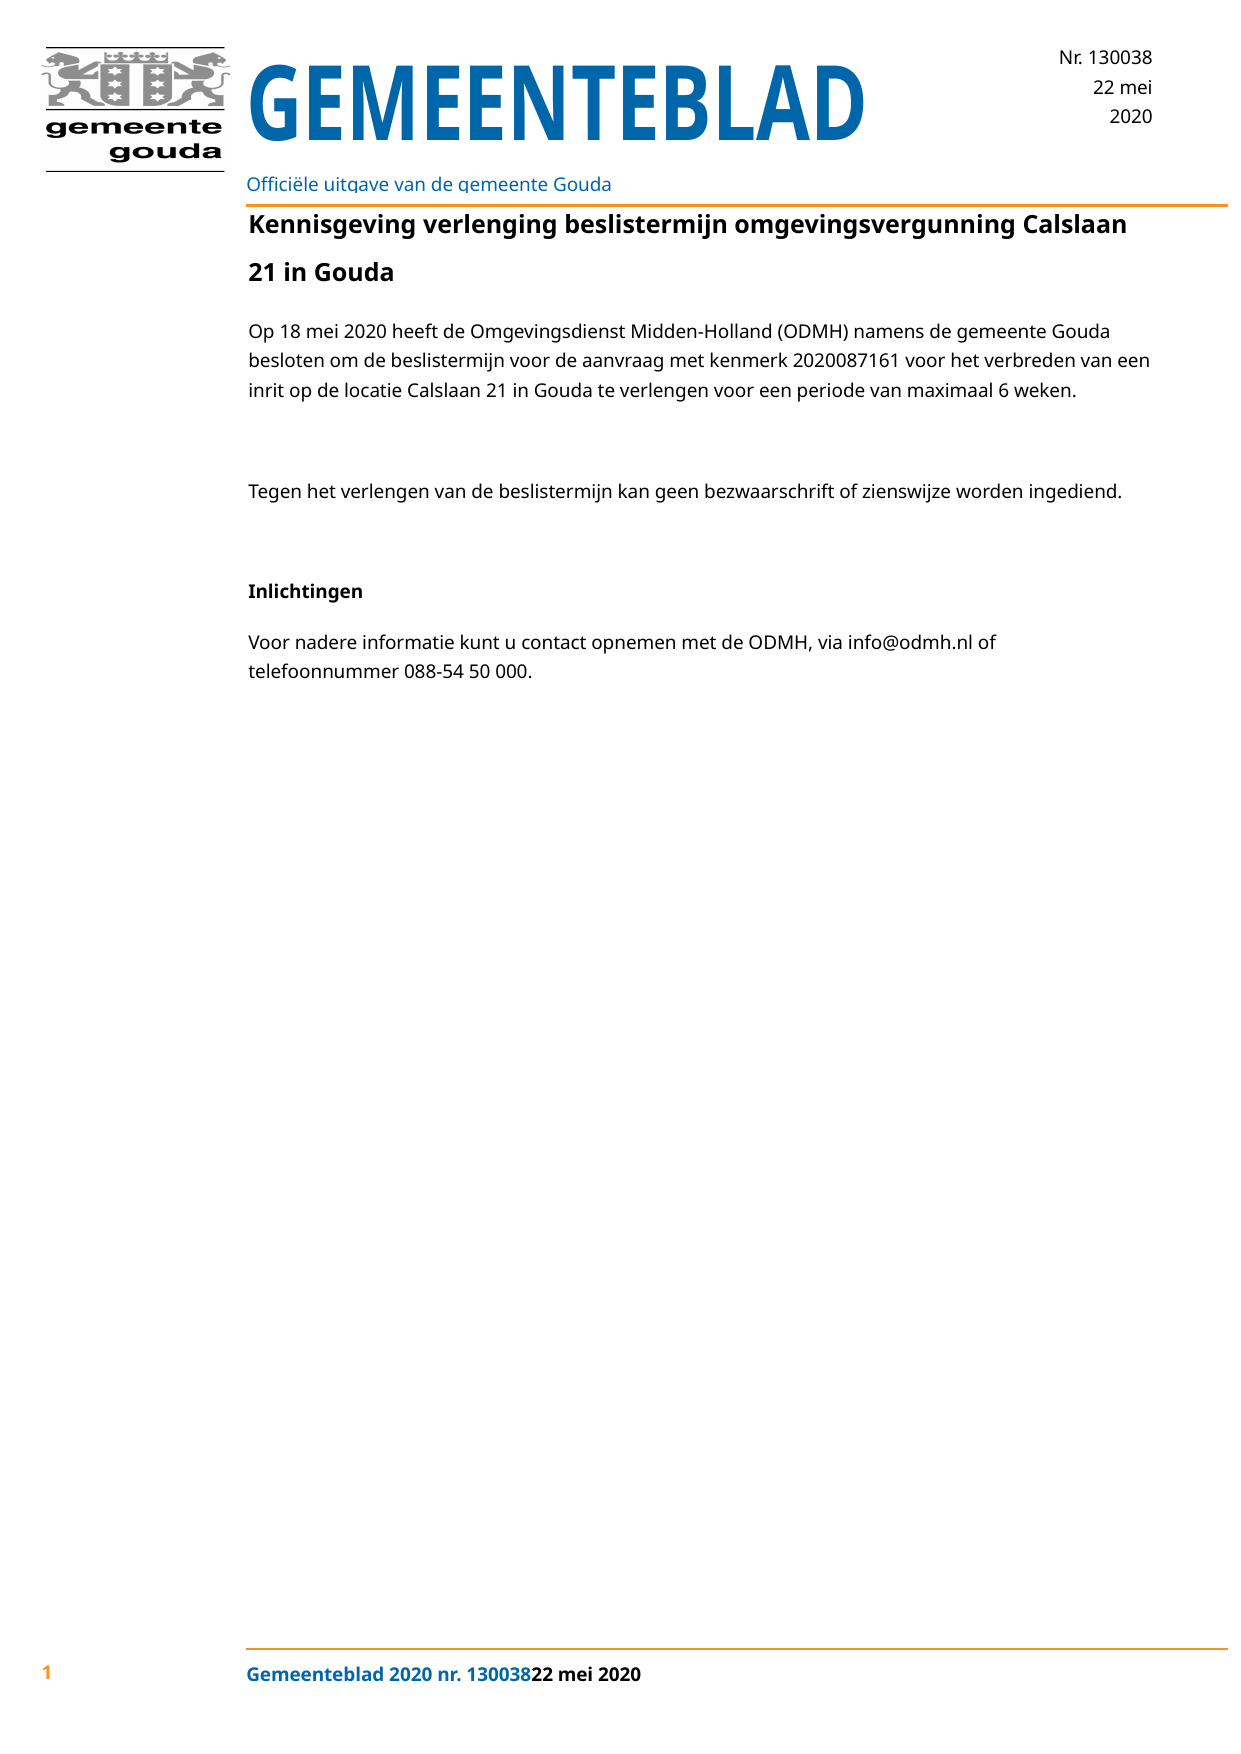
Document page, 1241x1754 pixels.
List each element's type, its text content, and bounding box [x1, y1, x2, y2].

picture [41, 47, 231, 172]
text Tegen het verlengen van de beslistermijn kan geen bezwaarschrift of zienswijze worden ingediend. [248, 478, 1152, 504]
text Op 18 mei 2020 heeft de Omgevingsdienst Midden-Holland (ODMH) namens de gemeente Gouda besloten om de beslistermijn voor de aanvraag met kenmerk 2020087161 voor het verbreden van een inrit op de locatie Calslaan 21 in Gouda te verlengen voor een periode van maximaal 6 weken. [248, 318, 1152, 403]
text Inlichtingen [248, 579, 1152, 604]
text Kennisgeving verlenging beslistermijn omgevingsvergunning Calslaan 21 in Gouda [248, 207, 1152, 288]
text Voor nadere informatie kunt u contact opnemen met de ODMH, via info@odmh.nl of telefoonnummer 088-54 50 000. [248, 629, 1152, 684]
